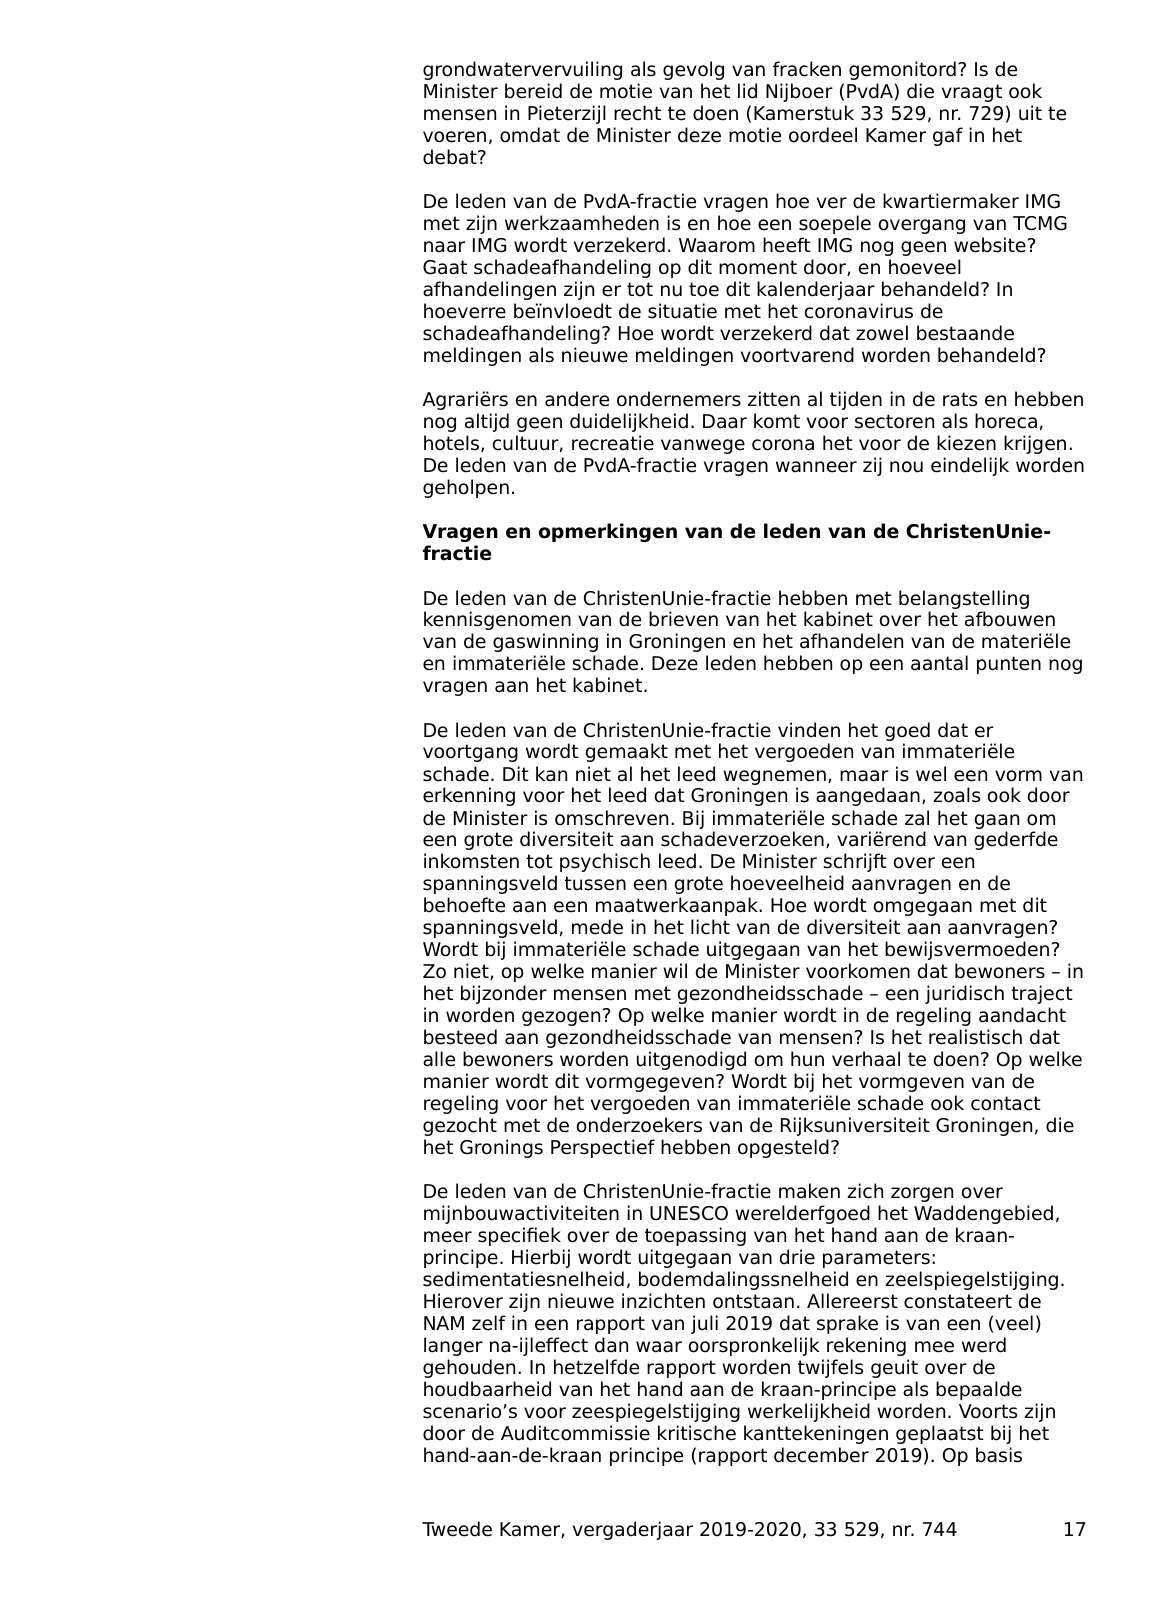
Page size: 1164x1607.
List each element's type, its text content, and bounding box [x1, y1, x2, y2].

subtitle Vragen en opmerkingen van de leden van de ChristenUnie-fractie [422, 521, 1087, 565]
text De leden van de ChristenUnie-fractie hebben met belangstelling kennisgenomen van de brieven van het kabinet over het afbouwen van de gaswinning in Groningen en het afhandelen van de materiële en immateriële schade. Deze leden hebben op een aantal punten nog vragen aan het kabinet. [422, 587, 1087, 697]
text De leden van de ChristenUnie-fractie maken zich zorgen over mijnbouwactiviteiten in UNESCO werelderfgoed het Waddengebied, meer specifiek over de toepassing van het hand aan de kraan-principe. Hierbij wordt uitgegaan van drie parameters: sedimentatiesnelheid, bodemdalingssnelheid en zeelspiegelstijging. Hierover zijn nieuwe inzichten ontstaan. Allereerst constateert de NAM zelf in een rapport van juli 2019 dat sprake is van een (veel) langer na-ijleffect dan waar oorspronkelijk rekening mee werd gehouden. In hetzelfde rapport worden twijfels geuit over de houdbaarheid van het hand aan de kraan-principe als bepaalde scenario’s voor zeespiegelstijging werkelijkheid worden. Voorts zijn door de Auditcommissie kritische kanttekeningen geplaatst bij het hand-aan-de-kraan principe (rapport december 2019). Op basis [422, 1181, 1087, 1467]
text De leden van de PvdA-fractie vragen hoe ver de kwartiermaker IMG met zijn werkzaamheden is en hoe een soepele overgang van TCMG naar IMG wordt verzekerd. Waarom heeft IMG nog geen website? Gaat schadeafhandeling op dit moment door, en hoeveel afhandelingen zijn er tot nu toe dit kalenderjaar behandeld? In hoeverre beïnvloedt de situatie met het coronavirus de schadeafhandeling? Hoe wordt verzekerd dat zowel bestaande meldingen als nieuwe meldingen voortvarend worden behandeld? [422, 191, 1087, 367]
text Agrariërs en andere ondernemers zitten al tijden in de rats en hebben nog altijd geen duidelijkheid. Daar komt voor sectoren als horeca, hotels, cultuur, recreatie vanwege corona het voor de kiezen krijgen. De leden van de PvdA-fractie vragen wanneer zij nou eindelijk worden geholpen. [422, 389, 1087, 499]
text De leden van de ChristenUnie-fractie vinden het goed dat er voortgang wordt gemaakt met het vergoeden van immateriële schade. Dit kan niet al het leed wegnemen, maar is wel een vorm van erkenning voor het leed dat Groningen is aangedaan, zoals ook door de Minister is omschreven. Bij immateriële schade zal het gaan om een grote diversiteit aan schadeverzoeken, variërend van gederfde inkomsten tot psychisch leed. De Minister schrijft over een spanningsveld tussen een grote hoeveelheid aanvragen en de behoefte aan een maatwerkaanpak. Hoe wordt omgegaan met dit spanningsveld, mede in het licht van de diversiteit aan aanvragen? Wordt bij immateriële schade uitgegaan van het bewijsvermoeden? Zo niet, op welke manier wil de Minister voorkomen dat bewoners – in het bijzonder mensen met gezondheidsschade – een juridisch traject in worden gezogen? Op welke manier wordt in de regeling aandacht besteed aan gezondheidsschade van mensen? Is het realistisch dat alle bewoners worden uitgenodigd om hun verhaal te doen? Op welke manier wordt dit vormgegeven? Wordt bij het vormgeven van de regeling voor het vergoeden van immateriële schade ook contact gezocht met de onderzoekers van de Rijksuniversiteit Groningen, die het Gronings Perspectief hebben opgesteld? [422, 719, 1087, 1159]
text grondwatervervuiling als gevolg van fracken gemonitord? Is de Minister bereid de motie van het lid Nijboer (PvdA) die vraagt ook mensen in Pieterzijl recht te doen (Kamerstuk 33 529, nr. 729) uit te voeren, omdat de Minister deze motie oordeel Kamer gaf in het debat? [422, 59, 1087, 169]
